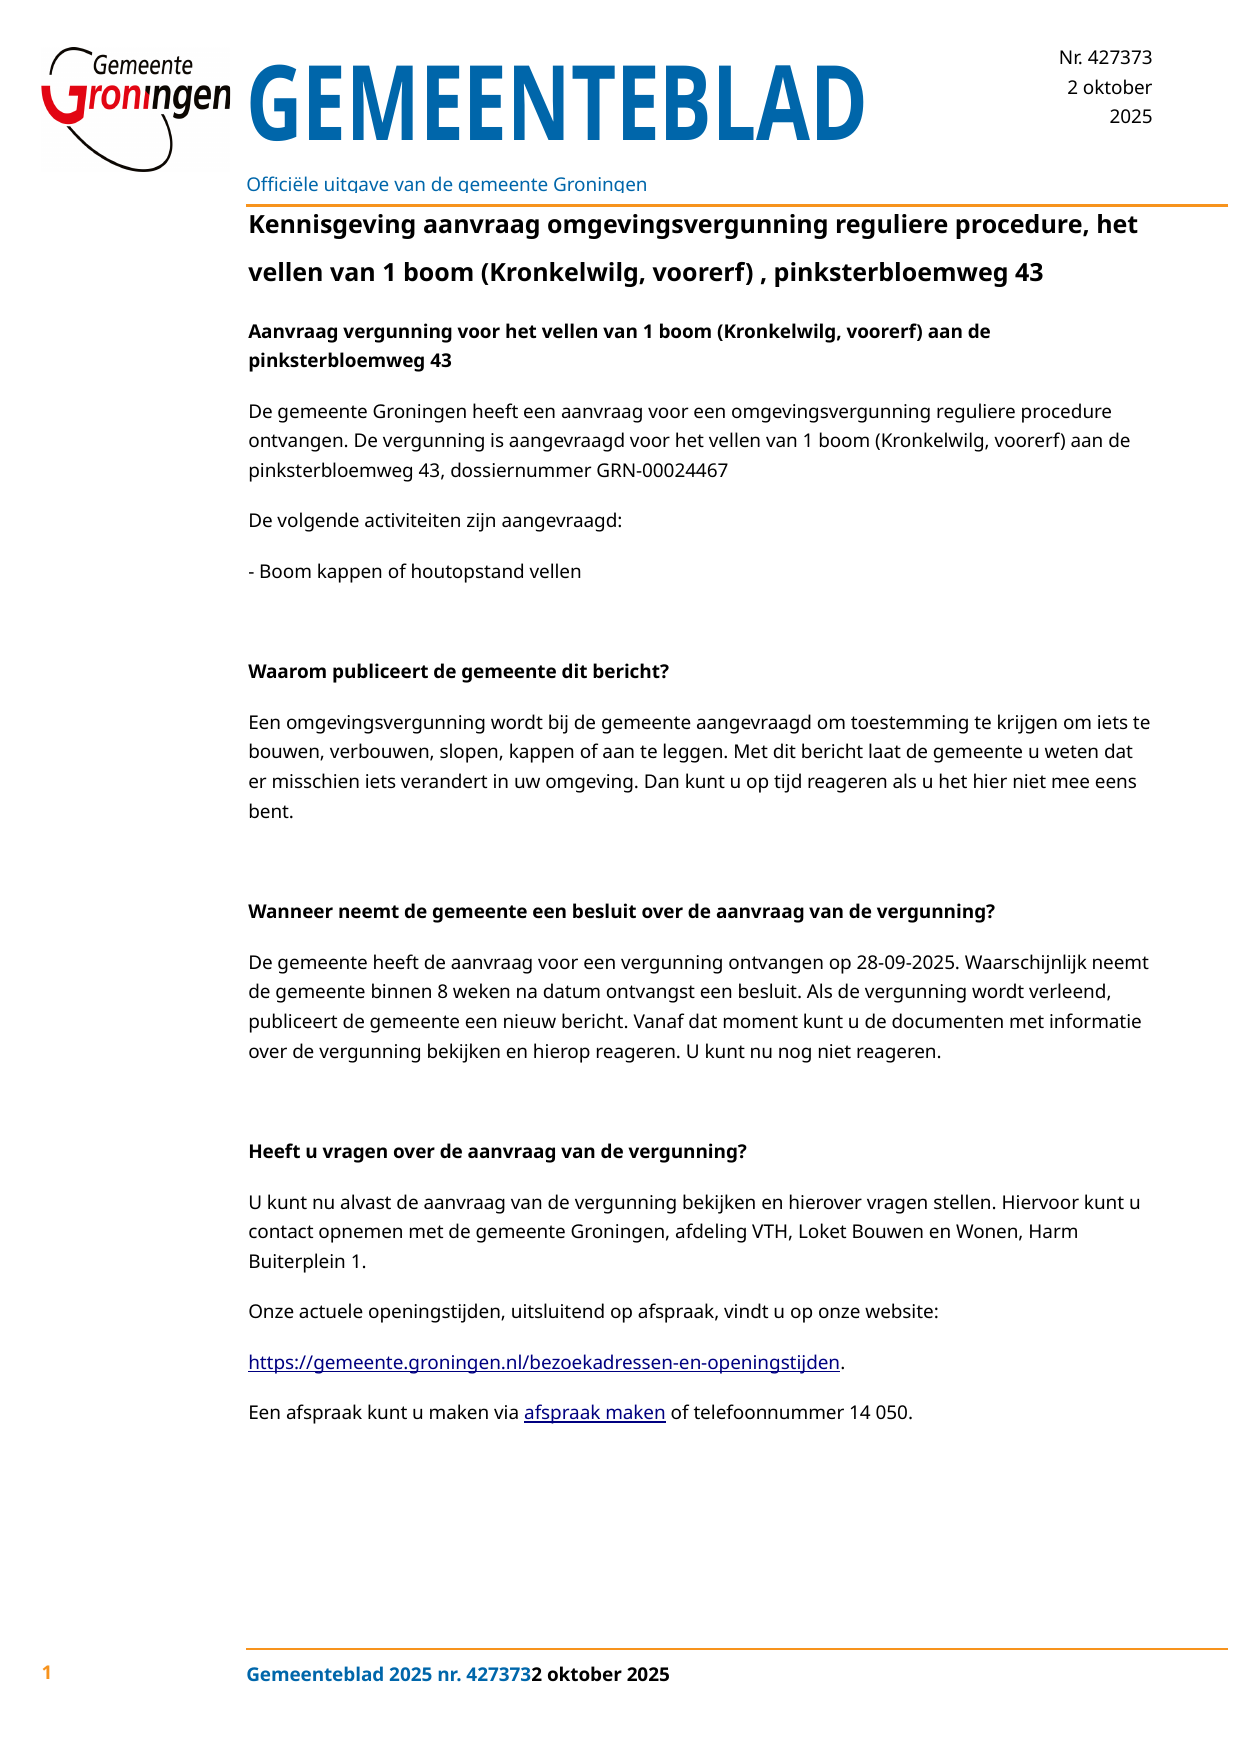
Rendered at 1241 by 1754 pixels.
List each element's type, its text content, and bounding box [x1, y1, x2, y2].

text Onze actuele openingstijden, uitsluitend op afspraak, vindt u op onze website: [248, 1299, 1152, 1324]
text https://gemeente.groningen.nl/bezoekadressen-en-openingstijden. [248, 1349, 1152, 1375]
text - Boom kappen of houtopstand vellen [248, 558, 1152, 584]
text U kunt nu alvast de aanvraag van de vergunning bekijken en hierover vragen stellen. Hiervoor kunt u contact opnemen met de gemeente Groningen, afdeling VTH, Loket Bouwen en Wonen, Harm Buiterplein 1. [248, 1189, 1152, 1274]
text Waarom publiceert de gemeente dit bericht? [248, 659, 1152, 684]
text De gemeente Groningen heeft een aanvraag voor een omgevingsvergunning reguliere procedure ontvangen. De vergunning is aangevraagd voor het vellen van 1 boom (Kronkelwilg, voorerf) aan de pinksterbloemweg 43, dossiernummer GRN-00024467 [248, 398, 1152, 483]
text Heeft u vragen over de aanvraag van de vergunning? [248, 1139, 1152, 1164]
text Een omgevingsvergunning wordt bij de gemeente aangevraagd om toestemming te krijgen om iets te bouwen, verbouwen, slopen, kappen of aan te leggen. Met dit bericht laat de gemeente u weten dat er misschien iets verandert in uw omgeving. Dan kunt u op tijd reageren als u het hier niet mee eens bent. [248, 709, 1152, 824]
text Wanneer neemt de gemeente een besluit over de aanvraag van de vergunning? [248, 899, 1152, 924]
text Kennisgeving aanvraag omgevingsvergunning reguliere procedure, het vellen van 1 boom (Kronkelwilg, voorerf) , pinksterbloemweg 43 [248, 207, 1152, 288]
text De volgende activiteiten zijn aangevraagd: [248, 507, 1152, 533]
text De gemeente heeft de aanvraag voor een vergunning ontvangen op 28-09-2025. Waarschijnlijk neemt de gemeente binnen 8 weken na datum ontvangst een besluit. Als de vergunning wordt verleend, publiceert de gemeente een nieuw bericht. Vanaf dat moment kunt u de documenten met informatie over de vergunning bekijken en hierop reageren. U kunt nu nog niet reageren. [248, 949, 1152, 1064]
text Een afspraak kunt u maken via afspraak maken of telefoonnummer 14 050. [248, 1399, 1152, 1425]
text Aanvraag vergunning voor het vellen van 1 boom (Kronkelwilg, voorerf) aan de pinksterbloemweg 43 [248, 318, 1152, 373]
picture [41, 47, 231, 172]
